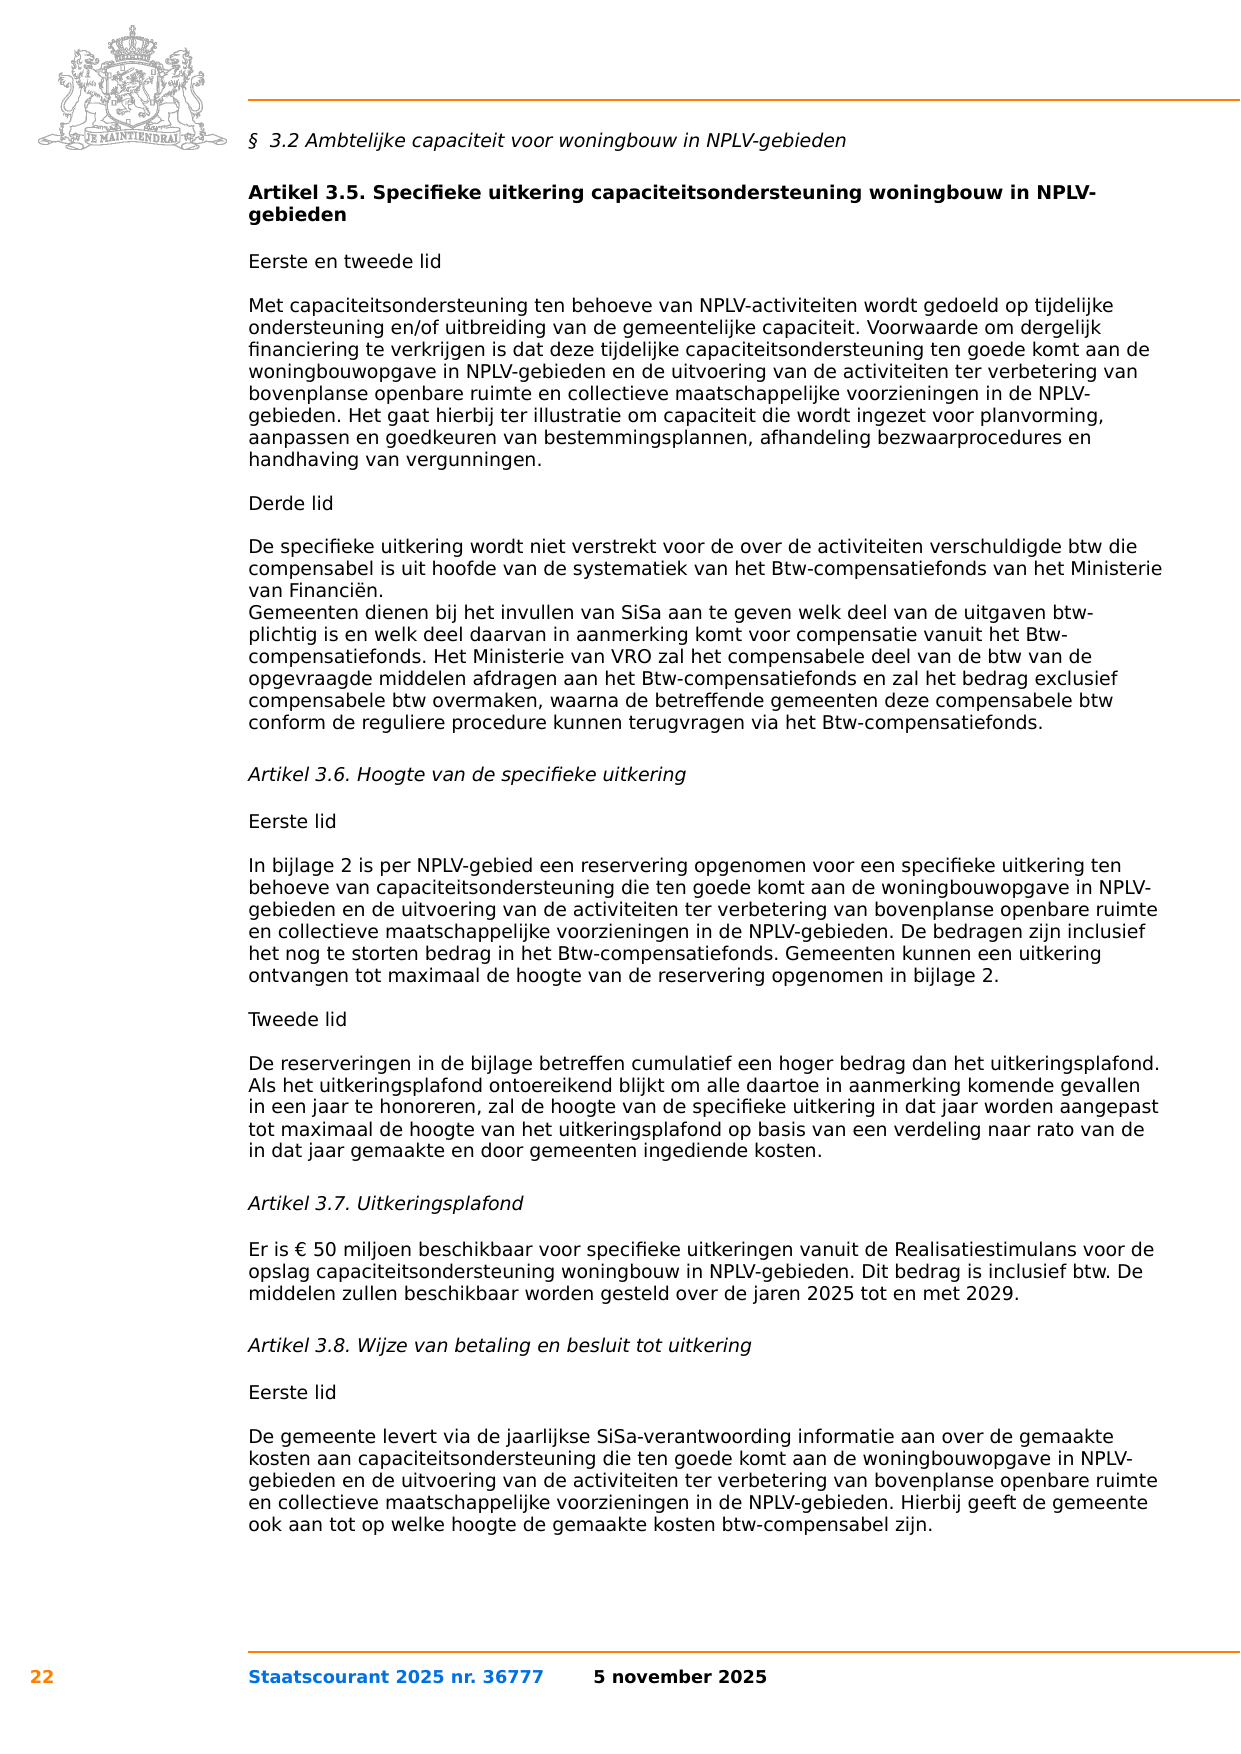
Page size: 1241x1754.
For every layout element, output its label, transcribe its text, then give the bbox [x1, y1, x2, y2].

subtitle Artikel 3.8. Wijze van betaling en besluit tot uitkering [248, 1335, 1163, 1357]
subtitle Artikel 3.5. Specifieke uitkering capaciteitsondersteuning woningbouw in NPLV-gebieden [248, 182, 1163, 226]
text Met capaciteitsondersteuning ten behoeve van NPLV-activiteiten wordt gedoeld op tijdelijke ondersteuning en/of uitbreiding van de gemeentelijke capaciteit. Voorwaarde om dergelijk financiering te verkrijgen is dat deze tijdelijke capaciteitsondersteuning ten goede komt aan de woningbouwopgave in NPLV-gebieden en de uitvoering van de activiteiten ter verbetering van bovenplanse openbare ruimte en collectieve maatschappelijke voorzieningen in de NPLV-gebieden. Het gaat hierbij ter illustratie om capaciteit die wordt ingezet voor planvorming, aanpassen en goedkeuren van bestemmingsplannen, afhandeling bezwaarprocedures en handhaving van vergunningen. [248, 295, 1163, 471]
subtitle Eerste lid [248, 811, 1163, 833]
subtitle Derde lid [248, 492, 1163, 514]
subtitle Tweede lid [248, 1009, 1163, 1031]
text In bijlage 2 is per NPLV-gebied een reservering opgenomen voor een specifieke uitkering ten behoeve van capaciteitsondersteuning die ten goede komt aan de woningbouwopgave in NPLV-gebieden en de uitvoering van de activiteiten ter verbetering van bovenplanse openbare ruimte en collectieve maatschappelijke voorzieningen in de NPLV-gebieden. De bedragen zijn inclusief het nog te storten bedrag in het Btw-compensatiefonds. Gemeenten kunnen een uitkering ontvangen tot maximaal de hoogte van de reservering opgenomen in bijlage 2. [248, 855, 1163, 987]
picture [38, 25, 227, 150]
subtitle Artikel 3.6. Hoogte van de specifieke uitkering [248, 764, 1163, 786]
text De specifieke uitkering wordt niet verstrekt voor de over de activiteiten verschuldigde btw die compensabel is uit hoofde van de systematiek van het Btw-compensatiefonds van het Ministerie van Financiën. [248, 536, 1163, 602]
text De reserveringen in de bijlage betreffen cumulatief een hoger bedrag dan het uitkeringsplafond. Als het uitkeringsplafond ontoereikend blijkt om alle daartoe in aanmerking komende gevallen in een jaar te honoreren, zal de hoogte van de specifieke uitkering in dat jaar worden aangepast tot maximaal de hoogte van het uitkeringsplafond op basis van een verdeling naar rato van de in dat jaar gemaakte en door gemeenten ingediende kosten. [248, 1052, 1163, 1162]
text Gemeenten dienen bij het invullen van SiSa aan te geven welk deel van de uitgaven btw-plichtig is en welk deel daarvan in aanmerking komt voor compensatie vanuit het Btw-compensatiefonds. Het Ministerie van VRO zal het compensabele deel van de btw van de opgevraagde middelen afdragen aan het Btw-compensatiefonds en zal het bedrag exclusief compensabele btw overmaken, waarna de betreffende gemeenten deze compensabele btw conform de reguliere procedure kunnen terugvragen via het Btw-compensatiefonds. [248, 602, 1163, 734]
text De gemeente levert via de jaarlijkse SiSa-verantwoording informatie aan over de gemaakte kosten aan capaciteitsondersteuning die ten goede komt aan de woningbouwopgave in NPLV-gebieden en de uitvoering van de activiteiten ter verbetering van bovenplanse openbare ruimte en collectieve maatschappelijke voorzieningen in de NPLV-gebieden. Hierbij geeft de gemeente ook aan tot op welke hoogte de gemaakte kosten btw-compensabel zijn. [248, 1426, 1163, 1536]
subtitle § 3.2 Ambtelijke capaciteit voor woningbouw in NPLV-gebieden [248, 130, 1163, 152]
text Er is € 50 miljoen beschikbaar voor specifieke uitkeringen vanuit de Realisatiestimulans voor de opslag capaciteitsondersteuning woningbouw in NPLV-gebieden. Dit bedrag is inclusief btw. De middelen zullen beschikbaar worden gesteld over de jaren 2025 tot en met 2029. [248, 1239, 1163, 1305]
subtitle Eerste lid [248, 1382, 1163, 1404]
subtitle Artikel 3.7. Uitkeringsplafond [248, 1192, 1163, 1214]
subtitle Eerste en tweede lid [248, 251, 1163, 273]
